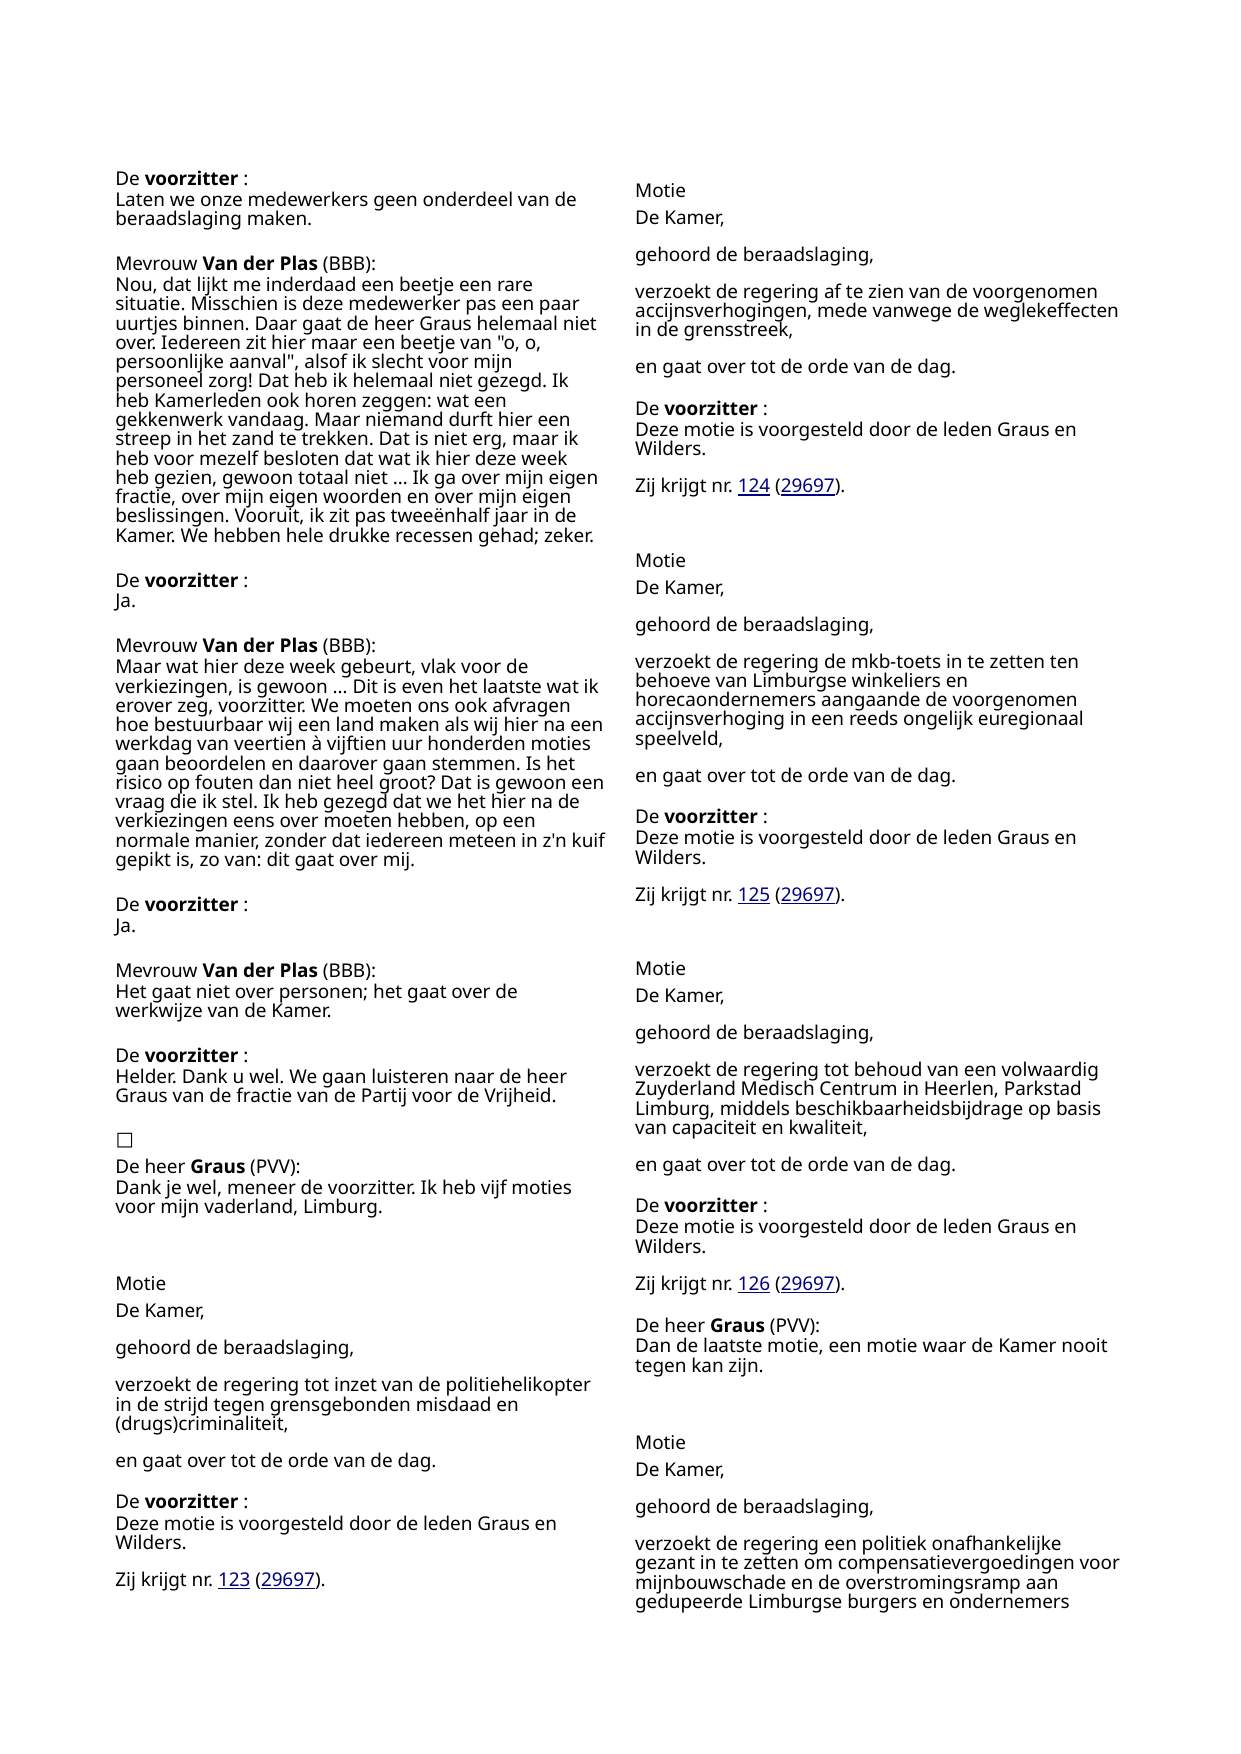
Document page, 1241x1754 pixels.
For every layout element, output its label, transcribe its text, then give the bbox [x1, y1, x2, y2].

text verzoekt de regering tot inzet van de politiehelikopter in de strijd tegen grensgebonden misdaad en (drugs)criminaliteit, [115, 1376, 605, 1434]
text Mevrouw Van der Plas (BBB): [115, 957, 605, 983]
text Ja. [115, 592, 605, 612]
text Ja. [115, 917, 605, 936]
text Helder. Dank u wel. We gaan luisteren naar de heer Graus van de fractie van de Partij voor de Vrijheid. [115, 1068, 605, 1106]
text Zij krijgt nr. 125 (29697). [635, 886, 1125, 905]
text Deze motie is voorgesteld door de leden Graus en Wilders. [635, 1218, 1125, 1257]
text Laten we onze medewerkers geen onderdeel van de beraadslaging maken. [115, 191, 605, 229]
text gehoord de beraadslaging, [115, 1339, 605, 1358]
text Motie [115, 1271, 605, 1296]
text Mevrouw Van der Plas (BBB): [115, 250, 605, 276]
text Zij krijgt nr. 126 (29697). [635, 1275, 1125, 1294]
text Motie [635, 955, 1125, 981]
text Deze motie is voorgesteld door de leden Graus en Wilders. [115, 1514, 605, 1553]
text en gaat over tot de orde van de dag. [635, 358, 1125, 378]
text De voorzitter : [635, 1193, 1125, 1218]
text De Kamer, [635, 579, 1125, 598]
text De voorzitter : [115, 567, 605, 592]
text De voorzitter : [115, 1042, 605, 1068]
text Motie [635, 1429, 1125, 1455]
text Dank je wel, meneer de voorzitter. Ik heb vijf moties voor mijn vaderland, Limburg. [115, 1179, 605, 1217]
text Dan de laatste motie, een motie waar de Kamer nooit tegen kan zijn. [635, 1337, 1125, 1376]
text verzoekt de regering een politiek onafhankelijke gezant in te zetten om compensatievergoedingen voor mijnbouwschade en de overstromingsramp aan gedupeerde Limburgse burgers en ondernemers [635, 1535, 1125, 1612]
text De voorzitter : [635, 804, 1125, 829]
text gehoord de beraadslaging, [635, 1024, 1125, 1043]
text Zij krijgt nr. 124 (29697). [635, 477, 1125, 497]
text verzoekt de regering af te zien van de voorgenomen accijnsverhogingen, mede vanwege de weglekeffecten in de grensstreek, [635, 283, 1125, 341]
text Deze motie is voorgesteld door de leden Graus en Wilders. [635, 421, 1125, 459]
text De heer Graus (PVV): [115, 1153, 605, 1179]
text gehoord de beraadslaging, [635, 616, 1125, 635]
text De Kamer, [635, 1461, 1125, 1480]
text verzoekt de regering tot behoud van een volwaardig Zuyderland Medisch Centrum in Heerlen, Parkstad Limburg, middels beschikbaarheidsbijdrage op basis van capaciteit en kwaliteit, [635, 1061, 1125, 1138]
text en gaat over tot de orde van de dag. [115, 1452, 605, 1471]
text De Kamer, [635, 987, 1125, 1006]
text Maar wat hier deze week gebeurt, vlak voor de verkiezingen, is gewoon … Dit is even het laatste wat ik erover zeg, voorzitter. We moeten ons ook afvragen hoe bestuurbaar wij een land maken als wij hier na een werkdag van veertien à vijftien uur honderden moties gaan beoordelen en daarover gaan stemmen. Is het risico op fouten dan niet heel groot? Dat is gewoon een vraag die ik stel. Ik heb gezegd dat we het hier na de verkiezingen eens over moeten hebben, op een normale manier, zonder dat iedereen meteen in z'n kuif gepikt is, zo van: dit gaat over mij. [115, 658, 605, 870]
text De voorzitter : [115, 891, 605, 917]
text Motie [635, 547, 1125, 573]
text gehoord de beraadslaging, [635, 246, 1125, 265]
text De heer Graus (PVV): [635, 1312, 1125, 1337]
text De voorzitter : [635, 395, 1125, 421]
text Zij krijgt nr. 123 (29697). [115, 1571, 605, 1590]
text Deze motie is voorgesteld door de leden Graus en Wilders. [635, 829, 1125, 868]
text De voorzitter : [115, 165, 605, 191]
text Motie [635, 177, 1125, 203]
text gehoord de beraadslaging, [635, 1498, 1125, 1517]
text De Kamer, [635, 209, 1125, 228]
text Het gaat niet over personen; het gaat over de werkwijze van de Kamer. [115, 983, 605, 1021]
text ⬜ [115, 1127, 605, 1153]
text en gaat over tot de orde van de dag. [635, 767, 1125, 786]
text Mevrouw Van der Plas (BBB): [115, 633, 605, 658]
text en gaat over tot de orde van de dag. [635, 1156, 1125, 1175]
text Nou, dat lijkt me inderdaad een beetje een rare situatie. Misschien is deze medewerker pas een paar uurtjes binnen. Daar gaat de heer Graus helemaal niet over. Iedereen zit hier maar een beetje van "o, o, persoonlijke aanval", alsof ik slecht voor mijn personeel zorg! Dat heb ik helemaal niet gezegd. Ik heb Kamerleden ook horen zeggen: wat een gekkenwerk vandaag. Maar niemand durft hier een streep in het zand te trekken. Dat is niet erg, maar ik heb voor mezelf besloten dat wat ik hier deze week heb gezien, gewoon totaal niet … Ik ga over mijn eigen fractie, over mijn eigen woorden en over mijn eigen beslissingen. Vooruit, ik zit pas tweeënhalf jaar in de Kamer. We hebben hele drukke recessen gehad; zeker. [115, 276, 605, 546]
text verzoekt de regering de mkb-toets in te zetten ten behoeve van Limburgse winkeliers en horecaondernemers aangaande de voorgenomen accijnsverhoging in een reeds ongelijk euregionaal speelveld, [635, 653, 1125, 749]
text De voorzitter : [115, 1489, 605, 1514]
text De Kamer, [115, 1302, 605, 1322]
